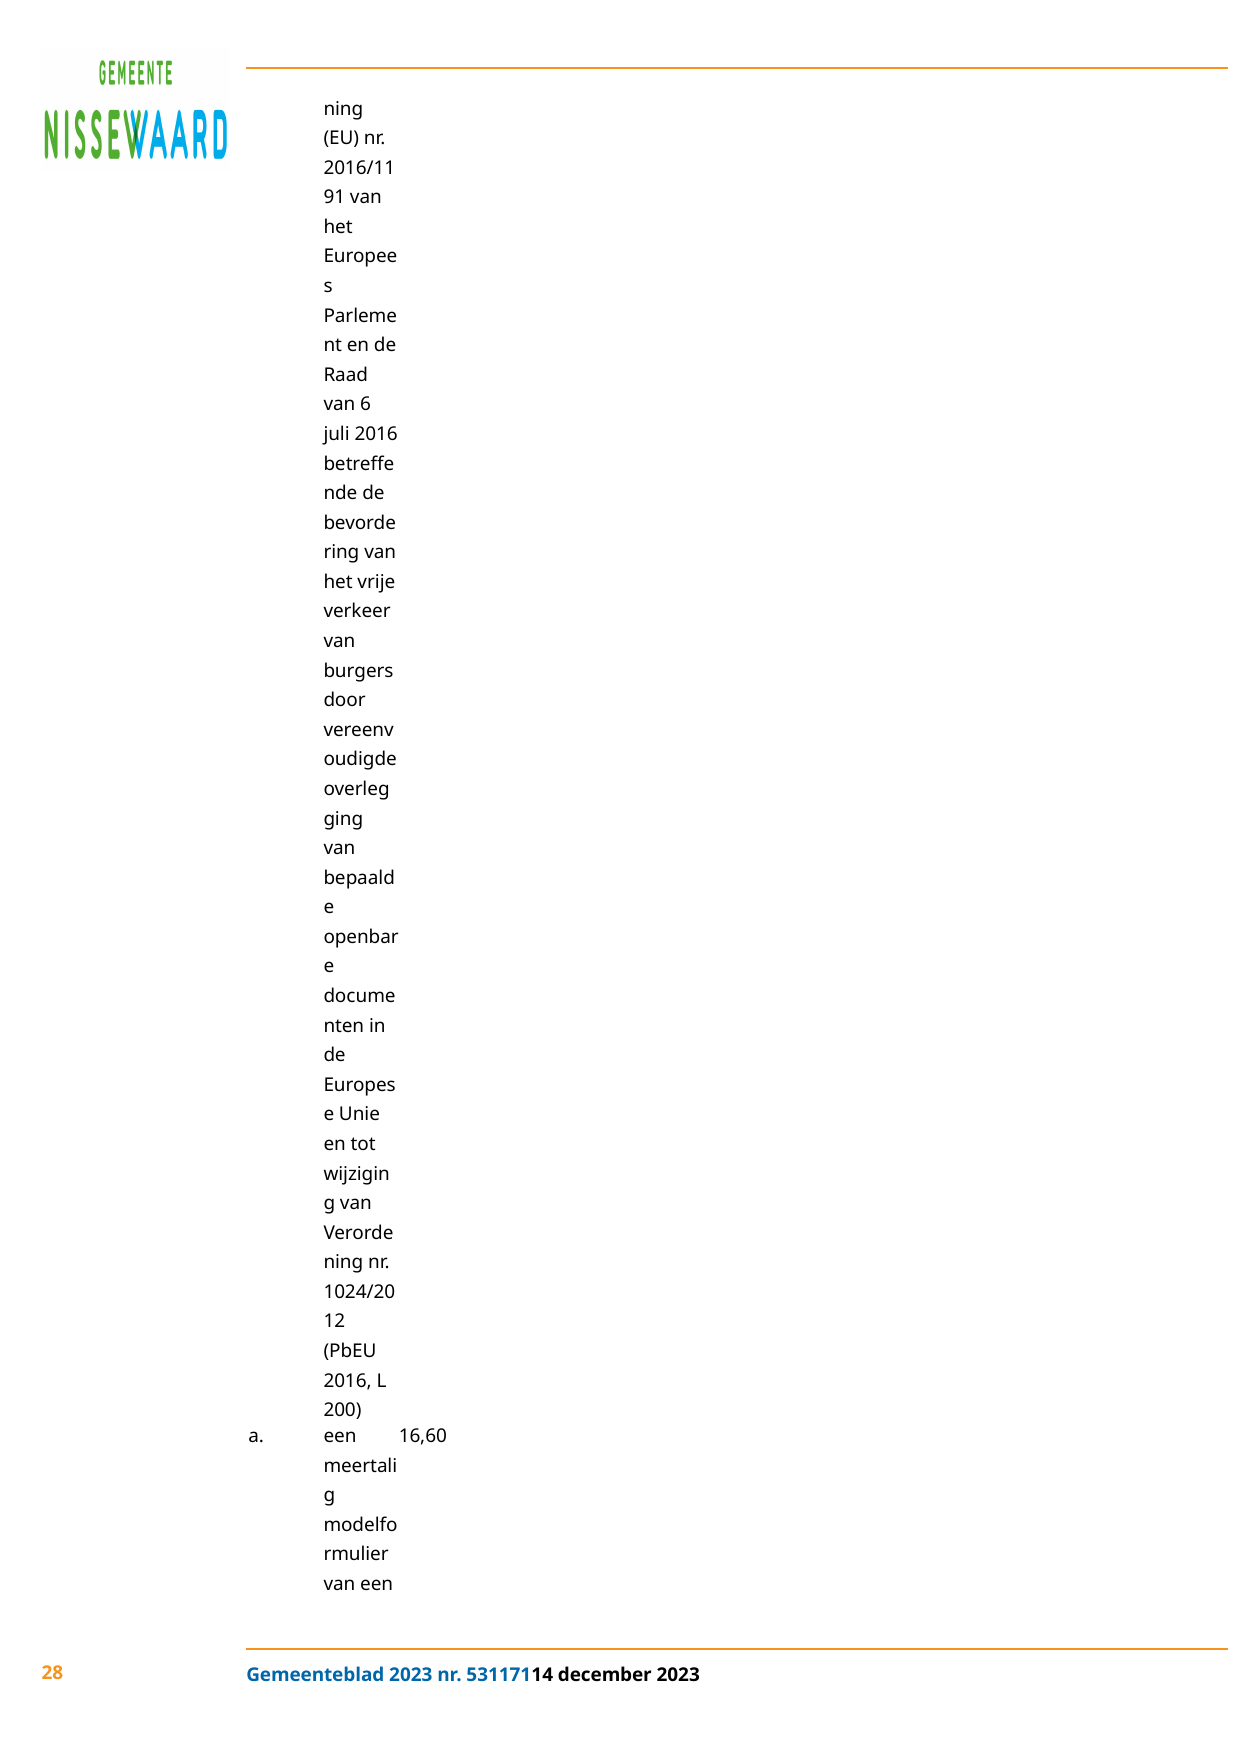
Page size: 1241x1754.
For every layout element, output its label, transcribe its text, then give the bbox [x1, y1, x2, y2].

table_cell ning (EU) nr. 2016/1191 van het Europees Parlement en de Raad van 6 juli 2016 betreffende de bevordering van het vrije verkeer van burgers door vereenvoudigde overlegging van bepaalde openbare documenten in de Europese Unie en tot wijziging van Verordening nr. 1024/2012 (PbEU 2016, L 200) [323, 95, 398, 1422]
picture [41, 47, 231, 172]
table_cell een meertalig modelformulier van een [323, 1422, 398, 1596]
table_cell [248, 95, 323, 1422]
table_cell a. [248, 1422, 323, 1596]
table_cell 16,60 [399, 1422, 474, 1596]
table_cell [399, 95, 474, 1422]
